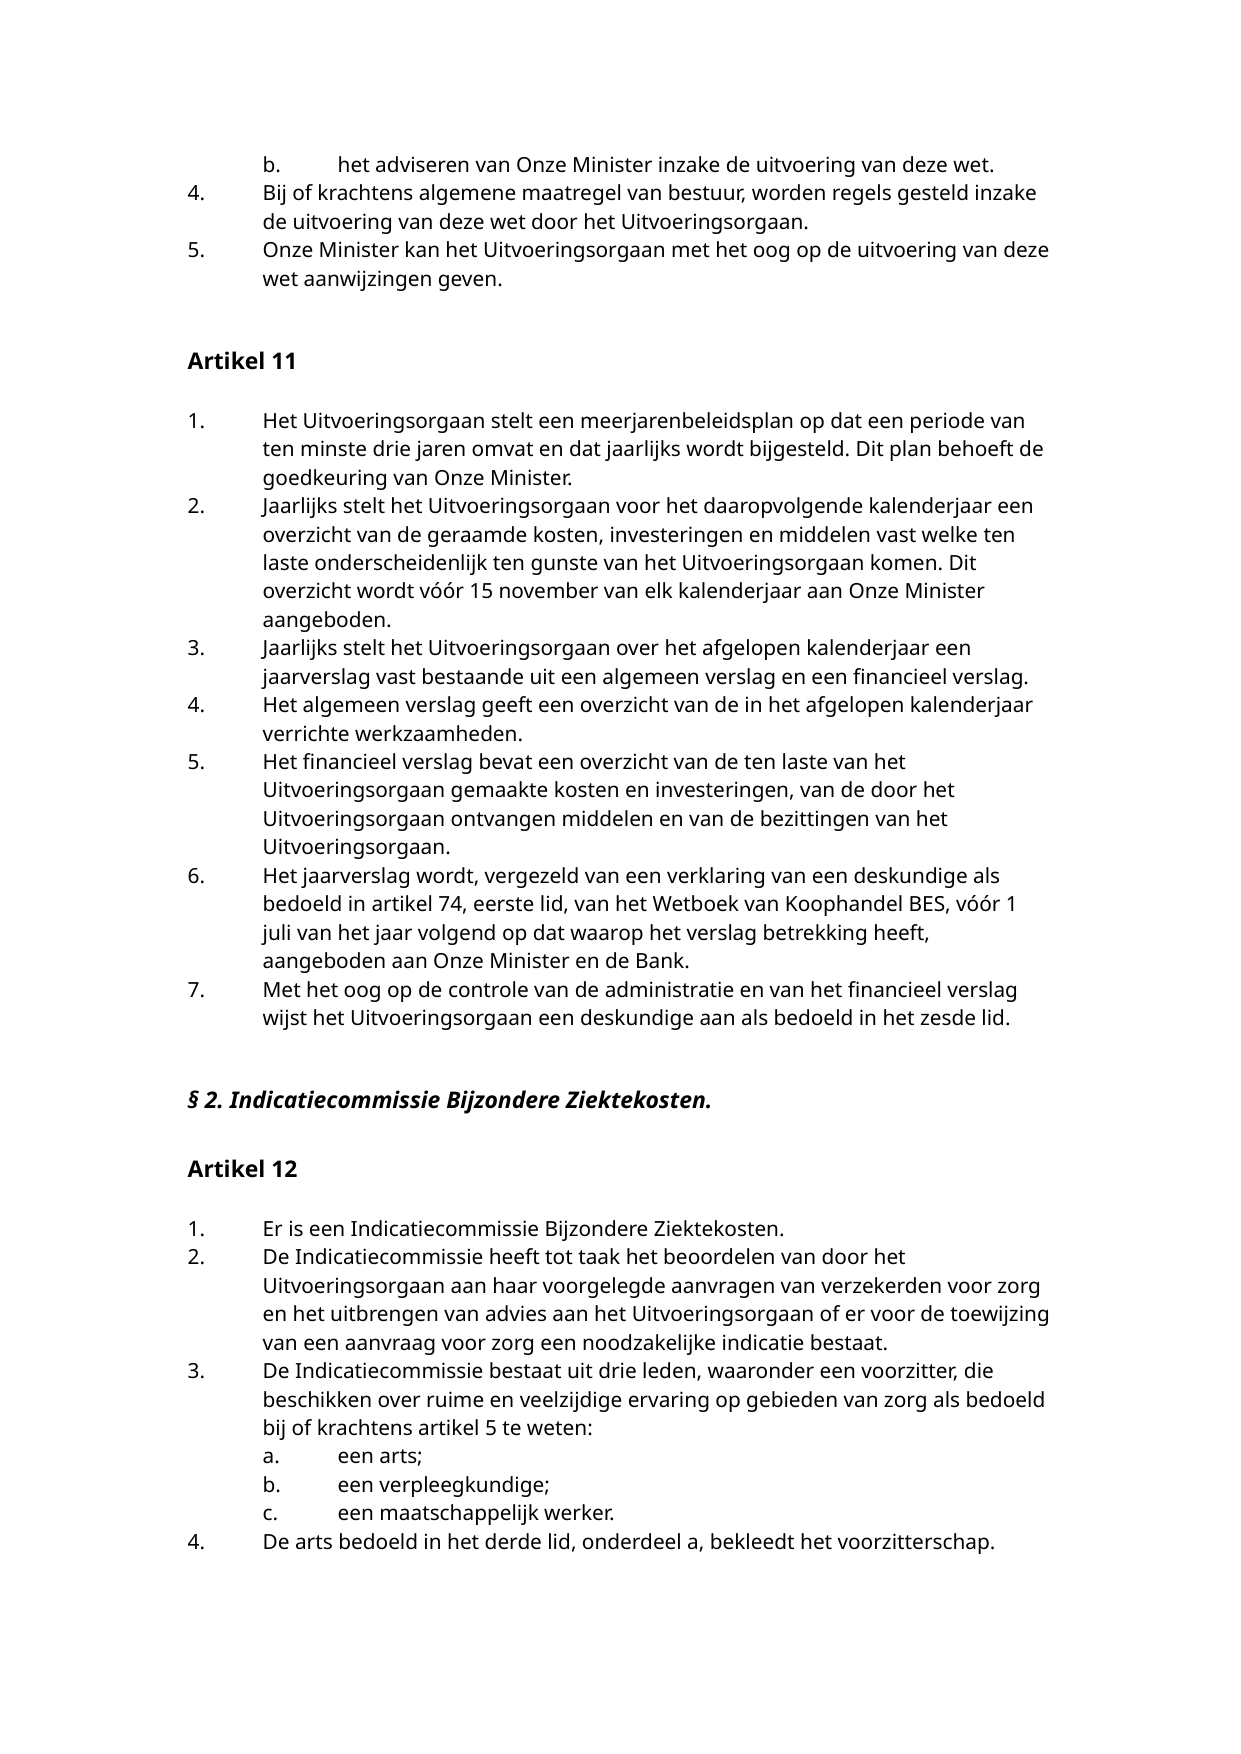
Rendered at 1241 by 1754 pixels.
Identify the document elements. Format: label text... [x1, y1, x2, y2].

list De Indicatiecommissie bestaat uit drie leden, waaronder een voorzitter, die beschikken over ruime en veelzijdige ervaring op gebieden van zorg als bedoeld bij of krachtens artikel 5 te weten: [187, 1356, 1053, 1442]
list Jaarlijks stelt het Uitvoeringsorgaan over het afgelopen kalenderjaar een jaarverslag vast bestaande uit een algemeen verslag en een financieel verslag. [187, 633, 1053, 690]
list De arts bedoeld in het derde lid, onderdeel a, bekleedt het voorzitterschap. [187, 1527, 1053, 1555]
list Het financieel verslag bevat een overzicht van de ten laste van het Uitvoeringsorgaan gemaakte kosten en investeringen, van de door het Uitvoeringsorgaan ontvangen middelen en van de bezittingen van het Uitvoeringsorgaan. [187, 747, 1053, 861]
subtitle Artikel 11 [187, 345, 1053, 376]
list een verpleegkundige; [262, 1470, 1053, 1498]
list het adviseren van Onze Minister inzake de uitvoering van deze wet. [262, 150, 1053, 178]
list Het Uitvoeringsorgaan stelt een meerjarenbeleidsplan op dat een periode van ten minste drie jaren omvat en dat jaarlijks wordt bijgesteld. Dit plan behoeft de goedkeuring van Onze Minister. [187, 406, 1053, 491]
subtitle Artikel 12 [187, 1153, 1053, 1184]
list een maatschappelijk werker. [262, 1498, 1053, 1527]
subtitle § 2. Indicatiecommissie Bijzondere Ziektekosten. [187, 1084, 1053, 1115]
list Onze Minister kan het Uitvoeringsorgaan met het oog op de uitvoering van deze wet aanwijzingen geven. [187, 235, 1053, 292]
list Het jaarverslag wordt, vergezeld van een verklaring van een deskundige als bedoeld in artikel 74, eerste lid, van het Wetboek van Koophandel BES, vóór 1 juli van het jaar volgend op dat waarop het verslag betrekking heeft, aangeboden aan Onze Minister en de Bank. [187, 861, 1053, 975]
list Bij of krachtens algemene maatregel van bestuur, worden regels gesteld inzake de uitvoering van deze wet door het Uitvoeringsorgaan. [187, 178, 1053, 235]
list een arts; [262, 1442, 1053, 1470]
list Het algemeen verslag geeft een overzicht van de in het afgelopen kalenderjaar verrichte werkzaamheden. [187, 690, 1053, 747]
list De Indicatiecommissie heeft tot taak het beoordelen van door het Uitvoeringsorgaan aan haar voorgelegde aanvragen van verzekerden voor zorg en het uitbrengen van advies aan het Uitvoeringsorgaan of er voor de toewijzing van een aanvraag voor zorg een noodzakelijke indicatie bestaat. [187, 1242, 1053, 1356]
list Jaarlijks stelt het Uitvoeringsorgaan voor het daaropvolgende kalenderjaar een overzicht van de geraamde kosten, investeringen en middelen vast welke ten laste onderscheidenlijk ten gunste van het Uitvoeringsorgaan komen. Dit overzicht wordt vóór 15 november van elk kalenderjaar aan Onze Minister aangeboden. [187, 491, 1053, 633]
list Met het oog op de controle van de administratie en van het financieel verslag wijst het Uitvoeringsorgaan een deskundige aan als bedoeld in het zesde lid. [187, 975, 1053, 1032]
list Er is een Indicatiecommissie Bijzondere Ziektekosten. [187, 1214, 1053, 1242]
